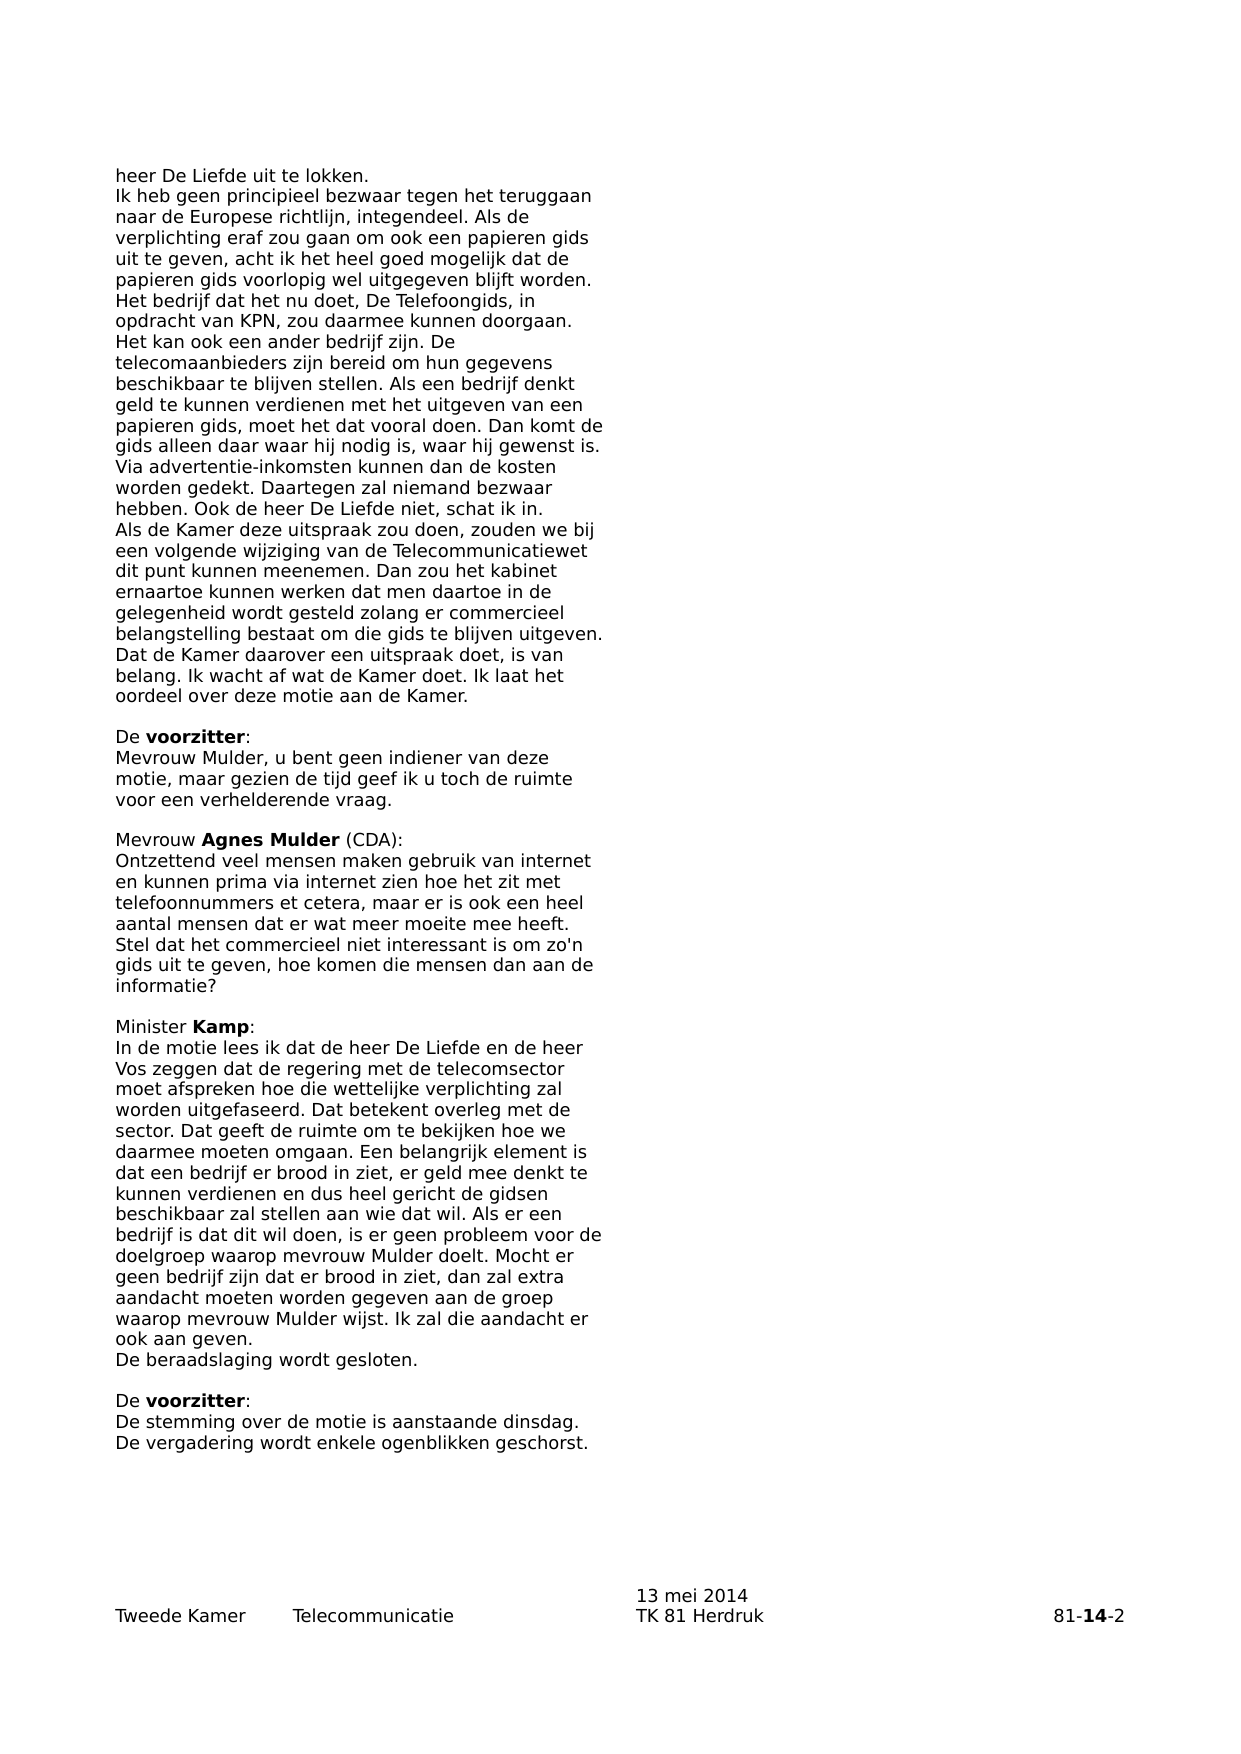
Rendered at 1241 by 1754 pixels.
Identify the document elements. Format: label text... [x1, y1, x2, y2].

text Mevrouw Mulder, u bent geen indiener van deze motie, maar gezien de tijd geef ik u toch de ruimte voor een verhelderende vraag. [115, 748, 605, 810]
text De stemming over de motie is aanstaande dinsdag. [115, 1412, 605, 1432]
text Ik heb geen principieel bezwaar tegen het teruggaan naar de Europese richtlijn, integendeel. Als de verplichting eraf zou gaan om ook een papieren gids uit te geven, acht ik het heel goed mogelijk dat de papieren gids voorlopig wel uitgegeven blijft worden. Het bedrijf dat het nu doet, De Telefoongids, in opdracht van KPN, zou daarmee kunnen doorgaan. Het kan ook een ander bedrijf zijn. De telecomaanbieders zijn bereid om hun gegevens beschikbaar te blijven stellen. Als een bedrijf denkt geld te kunnen verdienen met het uitgeven van een papieren gids, moet het dat vooral doen. Dan komt de gids alleen daar waar hij nodig is, waar hij gewenst is. Via advertentie-inkomsten kunnen dan de kosten worden gedekt. Daartegen zal niemand bezwaar hebben. Ook de heer De Liefde niet, schat ik in. [115, 186, 605, 519]
text Mevrouw Agnes Mulder (CDA): [115, 830, 605, 851]
text De voorzitter: [115, 1391, 605, 1412]
text De vergadering wordt enkele ogenblikken geschorst. [115, 1432, 605, 1453]
text De voorzitter: [115, 727, 605, 748]
text In de motie lees ik dat de heer De Liefde en de heer Vos zeggen dat de regering met de telecomsector moet afspreken hoe die wettelijke verplichting zal worden uitgefaseerd. Dat betekent overleg met de sector. Dat geeft de ruimte om te bekijken hoe we daarmee moeten omgaan. Een belangrijk element is dat een bedrijf er brood in ziet, er geld mee denkt te kunnen verdienen en dus heel gericht de gidsen beschikbaar zal stellen aan wie dat wil. Als er een bedrijf is dat dit wil doen, is er geen probleem voor de doelgroep waarop mevrouw Mulder doelt. Mocht er geen bedrijf zijn dat er brood in ziet, dan zal extra aandacht moeten worden gegeven aan de groep waarop mevrouw Mulder wijst. Ik zal die aandacht er ook aan geven. [115, 1037, 605, 1350]
text heer De Liefde uit te lokken. [115, 165, 605, 186]
text Als de Kamer deze uitspraak zou doen, zouden we bij een volgende wijziging van de Telecommunicatiewet dit punt kunnen meenemen. Dan zou het kabinet ernaartoe kunnen werken dat men daartoe in de gelegenheid wordt gesteld zolang er commercieel belangstelling bestaat om die gids te blijven uitgeven. Dat de Kamer daarover een uitspraak doet, is van belang. Ik wacht af wat de Kamer doet. Ik laat het oordeel over deze motie aan de Kamer. [115, 519, 605, 707]
text Minister Kamp: [115, 1017, 605, 1037]
text Ontzettend veel mensen maken gebruik van internet en kunnen prima via internet zien hoe het zit met telefoonnummers et cetera, maar er is ook een heel aantal mensen dat er wat meer moeite mee heeft. Stel dat het commercieel niet interessant is om zo'n gids uit te geven, hoe komen die mensen dan aan de informatie? [115, 851, 605, 997]
text De beraadslaging wordt gesloten. [115, 1350, 605, 1371]
